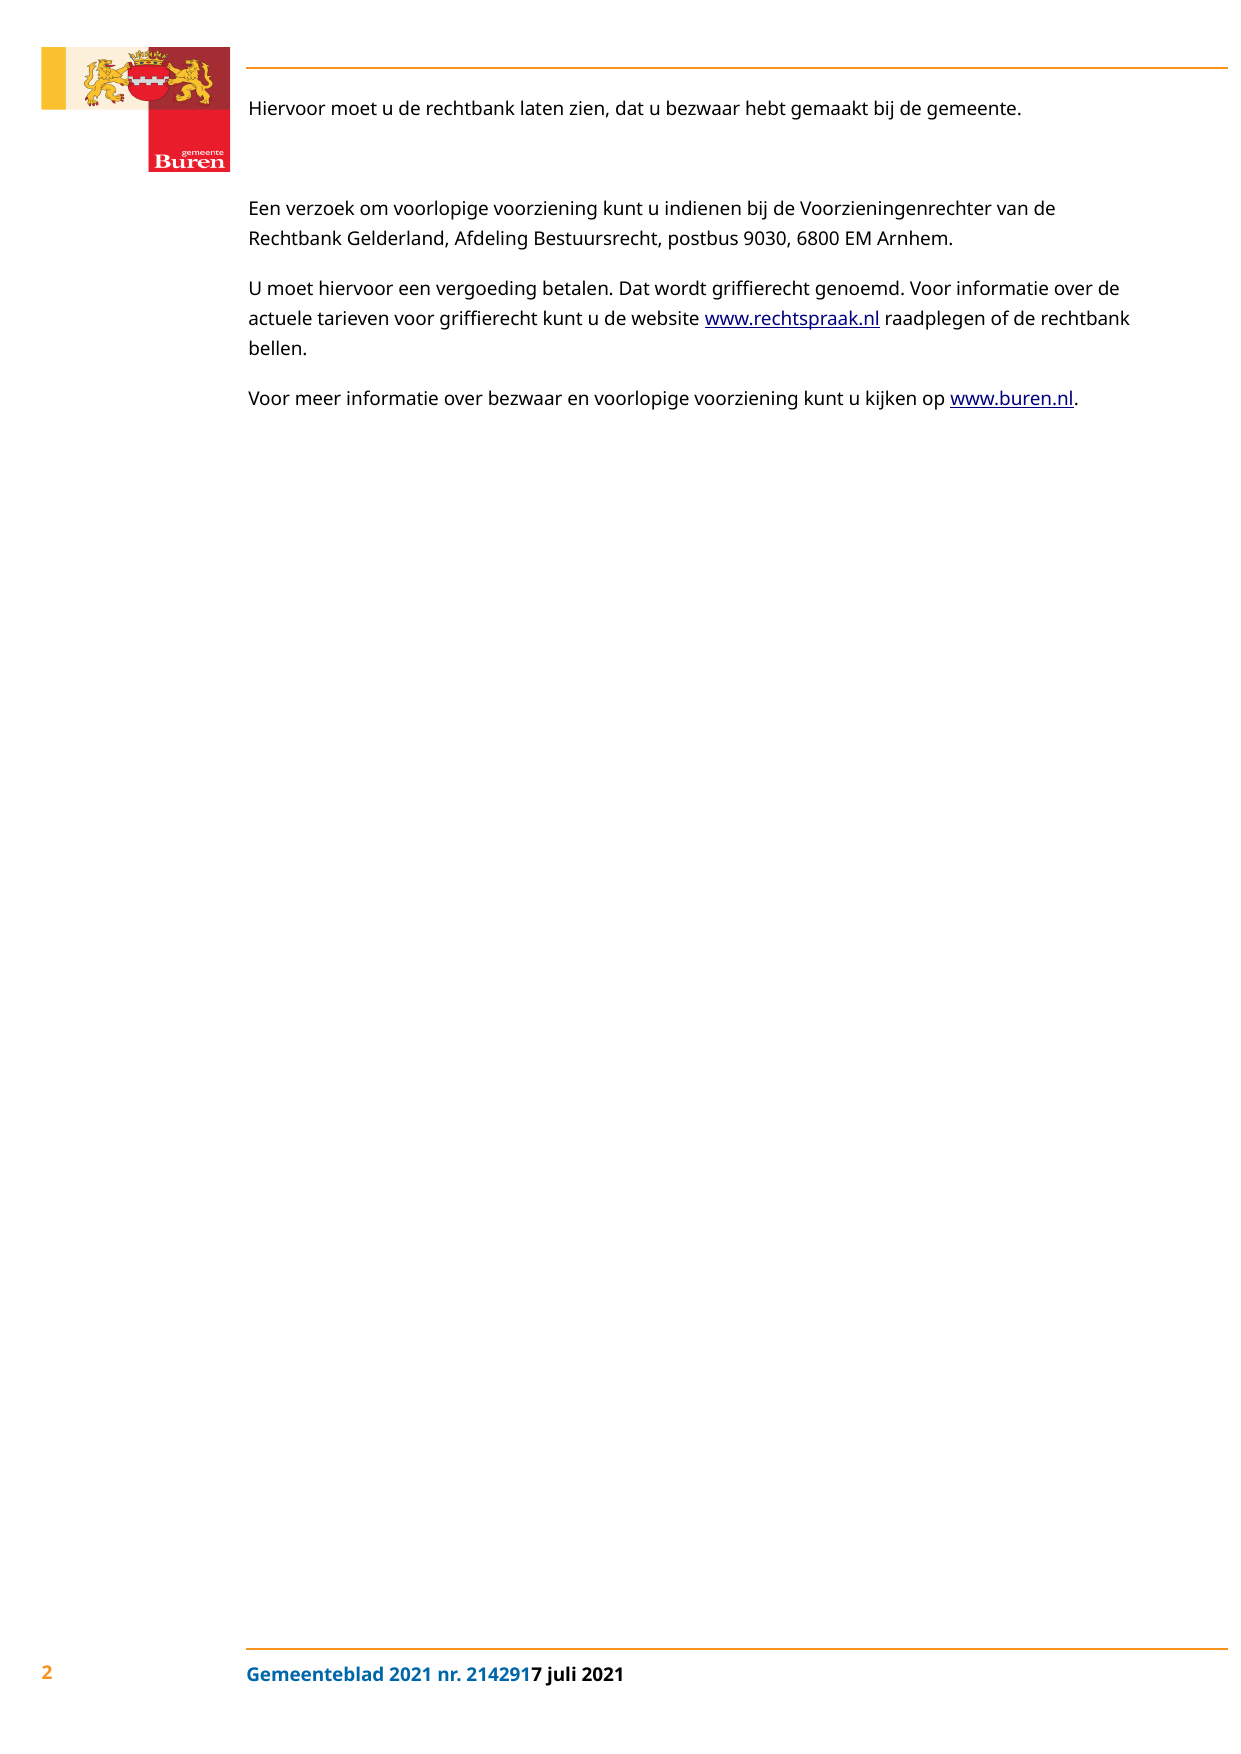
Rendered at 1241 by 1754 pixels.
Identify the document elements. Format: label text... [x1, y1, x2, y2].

picture [41, 47, 231, 172]
text Een verzoek om voorlopige voorziening kunt u indienen bij de Voorzieningenrechter van de Rechtbank Gelderland, Afdeling Bestuursrecht, postbus 9030, 6800 EM Arnhem. [248, 196, 1152, 251]
text Voor meer informatie over bezwaar en voorlopige voorziening kunt u kijken op www.buren.nl. [248, 385, 1152, 411]
text Hiervoor moet u de rechtbank laten zien, dat u bezwaar hebt gemaakt bij de gemeente. [248, 95, 1152, 121]
text U moet hiervoor een vergoeding betalen. Dat wordt griffierecht genoemd. Voor informatie over de actuele tarieven voor griffierecht kunt u de website www.rechtspraak.nl raadplegen of de rechtbank bellen. [248, 276, 1152, 361]
